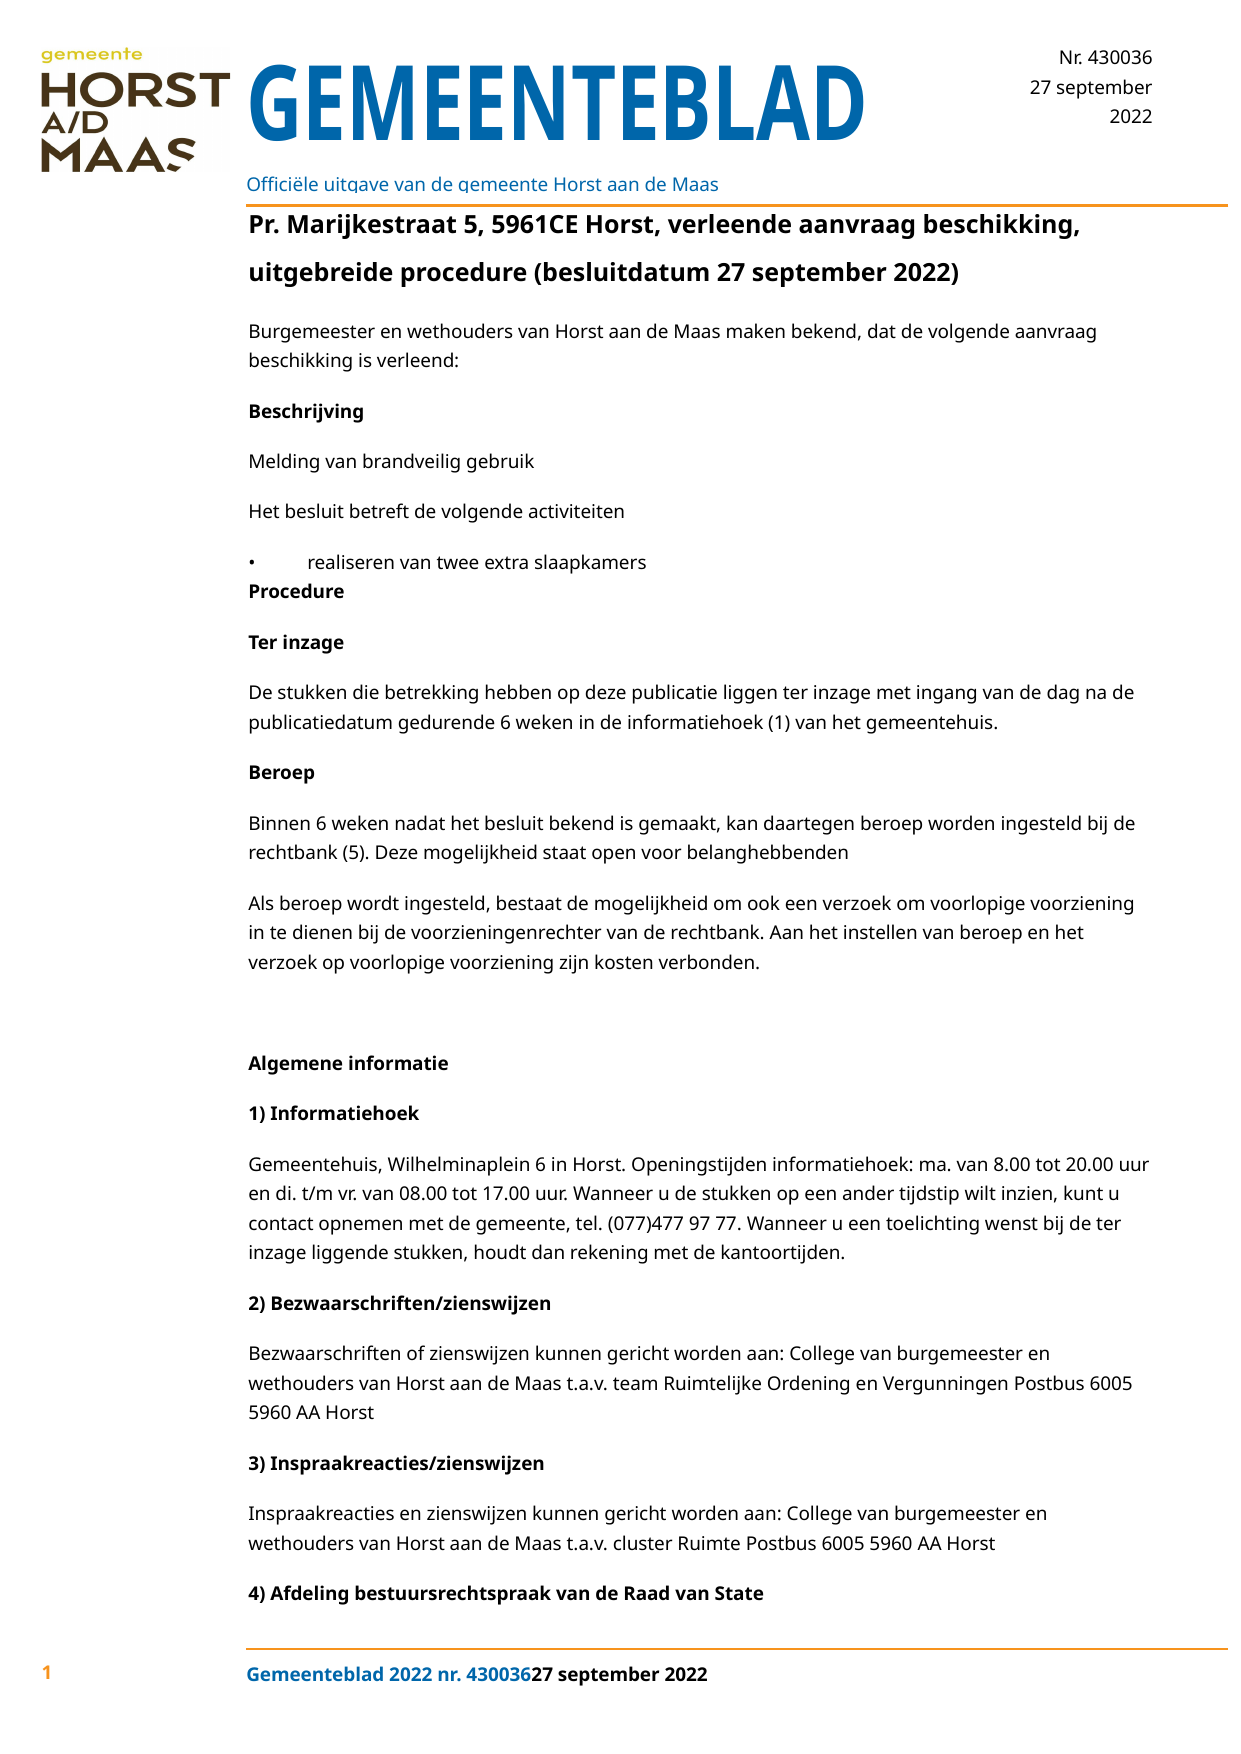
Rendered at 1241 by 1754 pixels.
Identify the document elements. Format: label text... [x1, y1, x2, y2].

text Het besluit betreft de volgende activiteiten [248, 499, 1152, 524]
text 2) Bezwaarschriften/zienswijzen [248, 1290, 1152, 1316]
text Bezwaarschriften of zienswijzen kunnen gericht worden aan: College van burgemeester en wethouders van Horst aan de Maas t.a.v. team Ruimtelijke Ordening en Vergunningen Postbus 6005 5960 AA Horst [248, 1340, 1152, 1425]
text 4) Afdeling bestuursrechtspraak van de Raad van State [248, 1580, 1152, 1606]
text Inspraakreacties en zienswijzen kunnen gericht worden aan: College van burgemeester en wethouders van Horst aan de Maas t.a.v. cluster Ruimte Postbus 6005 5960 AA Horst [248, 1500, 1152, 1556]
text Burgemeester en wethouders van Horst aan de Maas maken bekend, dat de volgende aanvraag beschikking is verleend: [248, 318, 1152, 373]
text Procedure [248, 579, 1152, 604]
list realiseren van twee extra slaapkamers [248, 549, 1152, 575]
text Beschrijving [248, 398, 1152, 424]
text Melding van brandveilig gebruik [248, 448, 1152, 474]
text De stukken die betrekking hebben op deze publicatie liggen ter inzage met ingang van de dag na de publicatiedatum gedurende 6 weken in de informatiehoek (1) van het gemeentehuis. [248, 679, 1152, 735]
text Gemeentehuis, Wilhelminaplein 6 in Horst. Openingstijden informatiehoek: ma. van 8.00 tot 20.00 uur en di. t/m vr. van 08.00 tot 17.00 uur. Wanneer u de stukken op een ander tijdstip wilt inzien, kunt u contact opnemen met de gemeente, tel. (077)477 97 77. Wanneer u een toelichting wenst bij de ter inzage liggende stukken, houdt dan rekening met de kantoortijden. [248, 1151, 1152, 1265]
text Binnen 6 weken nadat het besluit bekend is gemaakt, kan daartegen beroep worden ingesteld bij de rechtbank (5). Deze mogelijkheid staat open voor belanghebbenden [248, 810, 1152, 865]
text Als beroep wordt ingesteld, bestaat de mogelijkheid om ook een verzoek om voorlopige voorziening in te dienen bij de voorzieningenrechter van de rechtbank. Aan het instellen van beroep en het verzoek op voorlopige voorziening zijn kosten verbonden. [248, 890, 1152, 975]
text Algemene informatie [248, 1050, 1152, 1076]
text 1) Informatiehoek [248, 1100, 1152, 1126]
text Beroep [248, 759, 1152, 785]
text Ter inzage [248, 629, 1152, 655]
text 3) Inspraakreacties/zienswijzen [248, 1450, 1152, 1476]
picture [41, 47, 231, 172]
text Pr. Marijkestraat 5, 5961CE Horst, verleende aanvraag beschikking, uitgebreide procedure (besluitdatum 27 september 2022) [248, 207, 1152, 288]
